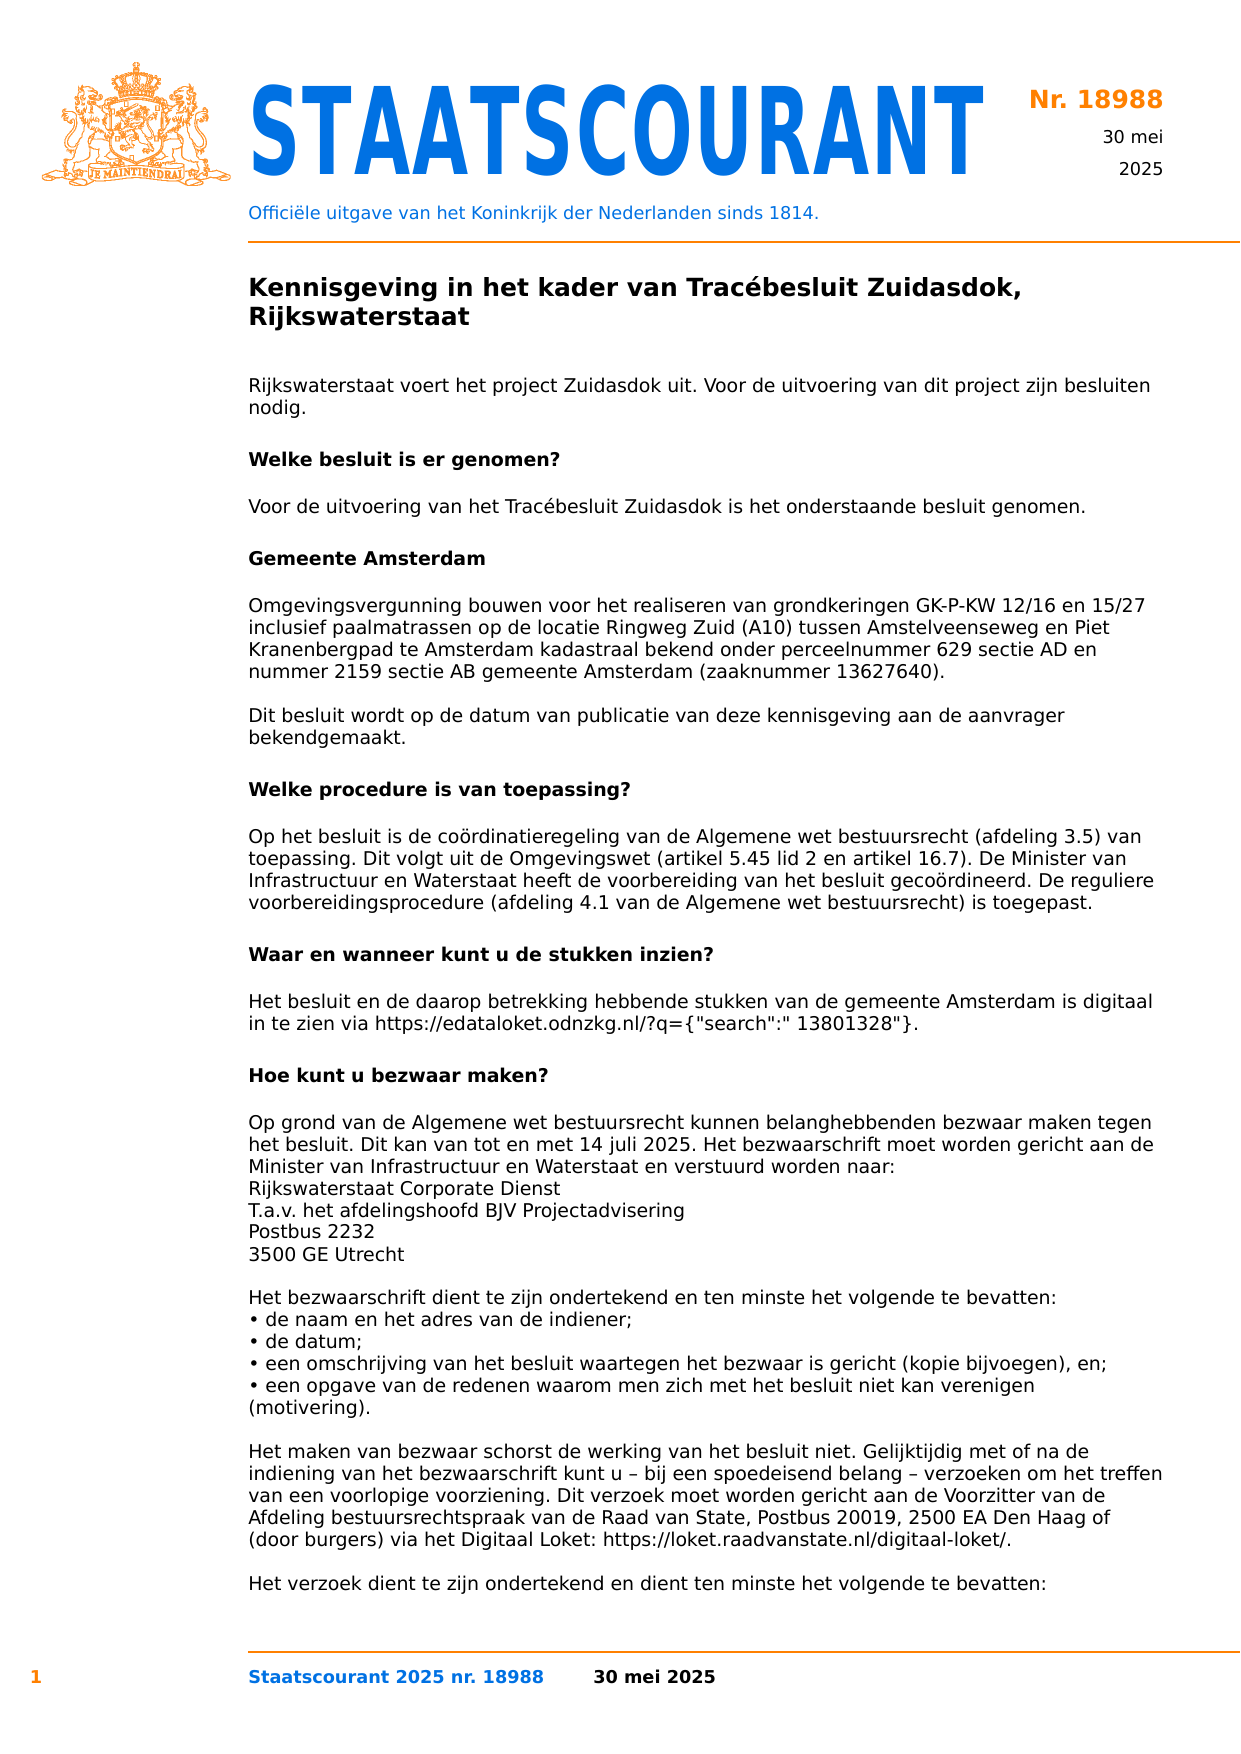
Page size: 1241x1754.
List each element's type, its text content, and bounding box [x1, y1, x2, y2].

text Dit besluit wordt op de datum van publicatie van deze kennisgeving aan de aanvrager bekendgemaakt. [248, 705, 1163, 749]
text Het besluit en de daarop betrekking hebbende stukken van de gemeente Amsterdam is digitaal in te zien via https://edataloket.odnzkg.nl/?q={"search":" 13801328"}. [248, 991, 1163, 1034]
subtitle Welke besluit is er genomen? [248, 449, 1163, 471]
text T.a.v. het afdelingshoofd BJV Projectadvisering [248, 1199, 1163, 1221]
text Het maken van bezwaar schorst de werking van het besluit niet. Gelijktijdig met of na de indiening van het bezwaarschrift kunt u – bij een spoedeisend belang – verzoeken om het treffen van een voorlopige voorziening. Dit verzoek moet worden gericht aan de Voorzitter van de Afdeling bestuursrechtspraak van de Raad van State, Postbus 20019, 2500 EA Den Haag of (door burgers) via het Digitaal Loket: https://loket.raadvanstate.nl/digitaal-loket/. [248, 1441, 1163, 1551]
table_header Nr. 18988 [998, 62, 1240, 121]
text Op grond van de Algemene wet bestuursrecht kunnen belanghebbenden bezwaar maken tegen het besluit. Dit kan van tot en met 14 juli 2025. Het bezwaarschrift moet worden gericht aan de Minister van Infrastructuur en Waterstaat en verstuurd worden naar: [248, 1112, 1163, 1177]
picture [41, 62, 231, 186]
table_header STAATSCOURANT [248, 62, 998, 203]
text Op het besluit is de coördinatieregeling van de Algemene wet bestuursrecht (afdeling 3.5) van toepassing. Dit volgt uit de Omgevingswet (artikel 5.45 lid 2 en artikel 16.7). De Minister van Infrastructuur en Waterstaat heeft de voorbereiding van het besluit gecoördineerd. De reguliere voorbereidingsprocedure (afdeling 4.1 van de Algemene wet bestuursrecht) is toegepast. [248, 826, 1163, 914]
subtitle Gemeente Amsterdam [248, 548, 1163, 570]
text Rijkswaterstaat Corporate Dienst [248, 1177, 1163, 1199]
text 3500 GE Utrecht [248, 1243, 1163, 1265]
text Voor de uitvoering van het Tracébesluit Zuidasdok is het onderstaande besluit genomen. [248, 496, 1163, 518]
text Het bezwaarschrift dient te zijn ondertekend en ten minste het volgende te bevatten: [248, 1287, 1163, 1309]
text • een opgave van de redenen waarom men zich met het besluit niet kan verenigen (motivering). [248, 1375, 1163, 1419]
table_cell 30 mei [998, 121, 1240, 153]
table_cell 2025 [998, 153, 1240, 203]
subtitle Waar en wanneer kunt u de stukken inzien? [248, 944, 1163, 966]
table_cell Officiële uitgave van het Koninkrijk der Nederlanden sinds 1814. [248, 203, 1240, 241]
text • een omschrijving van het besluit waartegen het bezwaar is gericht (kopie bijvoegen), en; [248, 1353, 1163, 1375]
text • de naam en het adres van de indiener; [248, 1309, 1163, 1331]
text Rijkswaterstaat voert het project Zuidasdok uit. Voor de uitvoering van dit project zijn besluiten nodig. [248, 375, 1163, 419]
text Omgevingsvergunning bouwen voor het realiseren van grondkeringen GK-P-KW 12/16 en 15/27 inclusief paalmatrassen op de locatie Ringweg Zuid (A10) tussen Amstelveenseweg en Piet Kranenbergpad te Amsterdam kadastraal bekend onder perceelnummer 629 sectie AD en nummer 2159 sectie AB gemeente Amsterdam (zaaknummer 13627640). [248, 595, 1163, 683]
subtitle Hoe kunt u bezwaar maken? [248, 1064, 1163, 1087]
text Postbus 2232 [248, 1221, 1163, 1243]
text Het verzoek dient te zijn ondertekend en dient ten minste het volgende te bevatten: [248, 1573, 1163, 1595]
subtitle Welke procedure is van toepassing? [248, 779, 1163, 801]
text • de datum; [248, 1331, 1163, 1353]
table_header [25, 62, 248, 241]
subtitle Kennisgeving in het kader van Tracébesluit Zuidasdok, Rijkswaterstaat [248, 273, 1163, 331]
